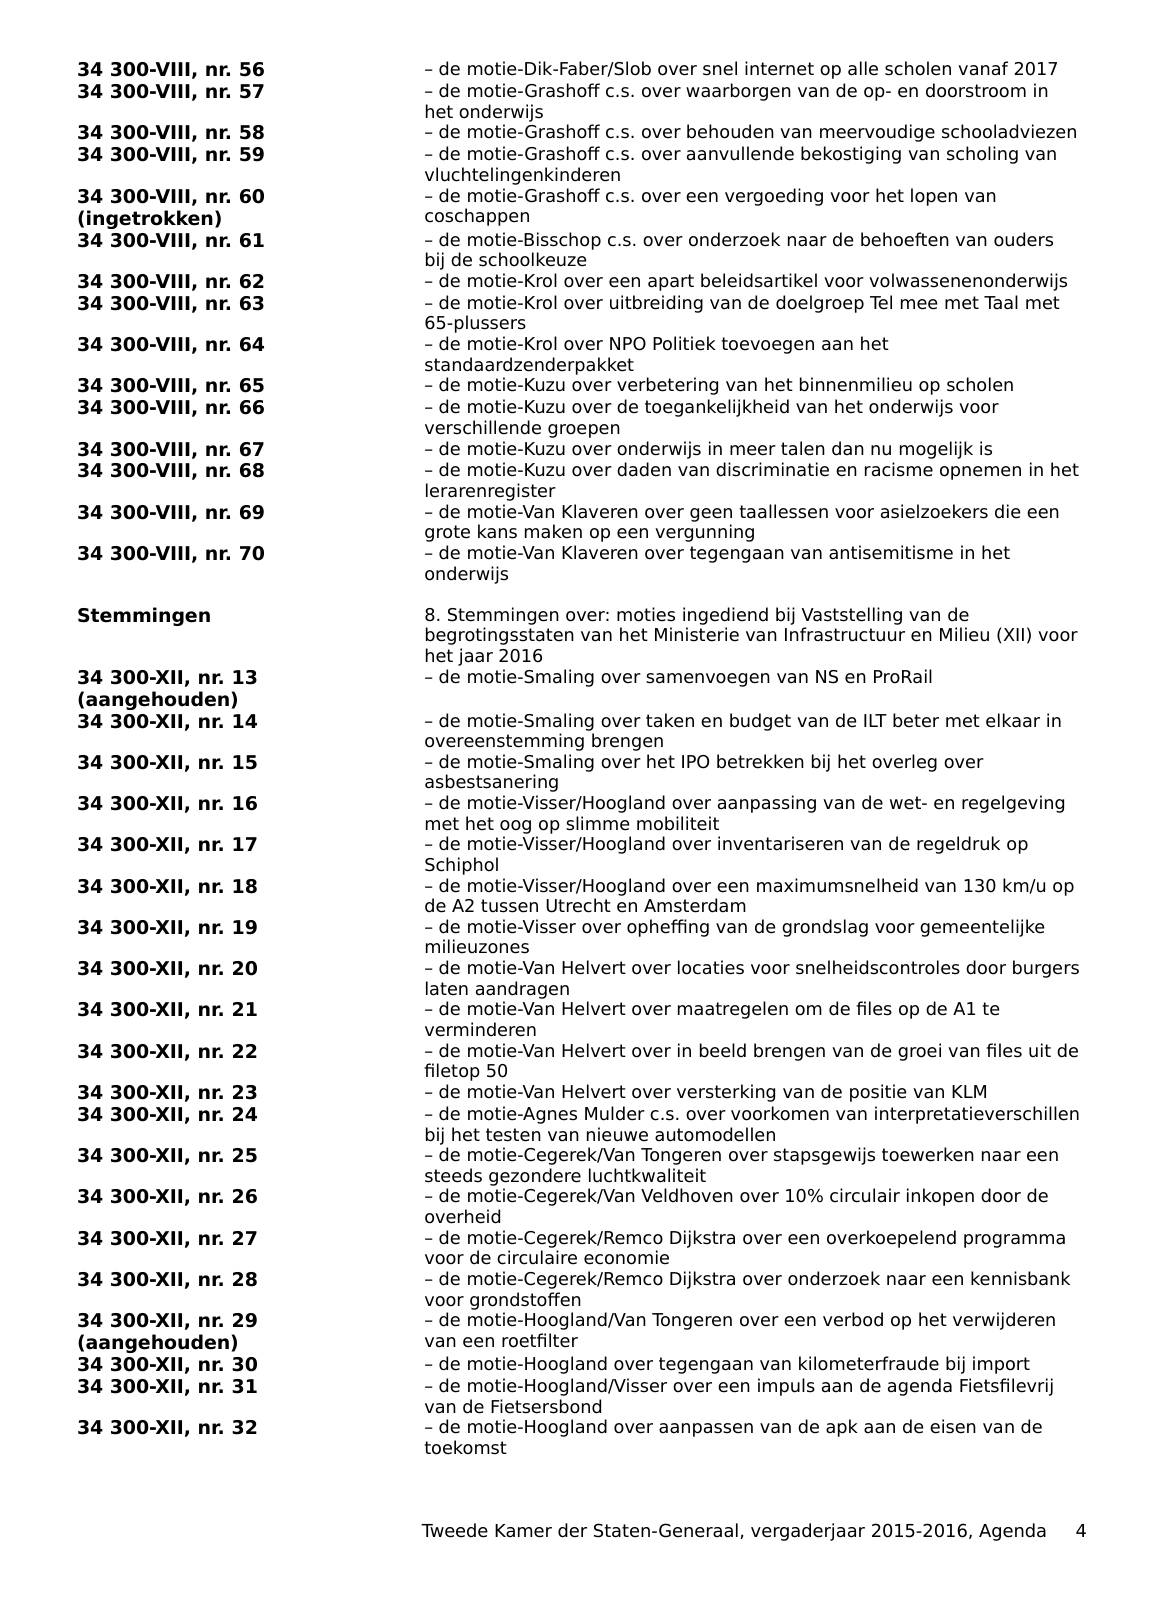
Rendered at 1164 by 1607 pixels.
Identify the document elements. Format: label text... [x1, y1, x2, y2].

table_cell – de motie-Visser/Hoogland over een maximumsnelheid van 130 km/u op de A2 tussen Utrecht en Amsterdam [418, 876, 1087, 917]
table_cell [401, 543, 418, 584]
table_cell [401, 334, 418, 375]
table_cell [401, 793, 418, 834]
table_cell 34 300-XII, nr. 15 [77, 752, 401, 793]
table_cell 34 300-XII, nr. 19 [77, 917, 401, 958]
table_cell – de motie-Cegerek/Remco Dijkstra over een overkoepelend programma voor de circulaire economie [418, 1228, 1087, 1269]
table_cell [401, 1417, 418, 1458]
table_cell 34 300-VIII, nr. 57 [77, 81, 401, 122]
table_cell 34 300-XII, nr. 29 (aangehouden) [77, 1310, 401, 1354]
table_cell [401, 1104, 418, 1145]
table_cell [401, 752, 418, 793]
table_cell – de motie-Grashoff c.s. over behouden van meervoudige schooladviezen [418, 122, 1087, 144]
table_cell [401, 186, 418, 229]
table_cell – de motie-Kuzu over daden van discriminatie en racisme opnemen in het lerarenregister [418, 460, 1087, 502]
table_cell 34 300-VIII, nr. 61 [77, 230, 401, 271]
table_cell [401, 1310, 418, 1354]
table_cell – de motie-Smaling over het IPO betrekken bij het overleg over asbestsanering [418, 752, 1087, 793]
table_cell [401, 1354, 418, 1376]
table_cell 34 300-XII, nr. 23 [77, 1082, 401, 1104]
table_cell Stemmingen [77, 605, 401, 667]
table_cell – de motie-Visser over opheffing van de grondslag voor gemeentelijke milieuzones [418, 917, 1087, 958]
table_cell – de motie-Cegerek/Remco Dijkstra over onderzoek naar een kennisbank voor grondstoffen [418, 1269, 1087, 1310]
table_cell – de motie-Van Klaveren over geen taallessen voor asielzoekers die een grote kans maken op een vergunning [418, 502, 1087, 543]
table_cell [401, 1041, 418, 1082]
table_cell – de motie-Cegerek/Van Veldhoven over 10% circulair inkopen door de overheid [418, 1186, 1087, 1228]
table_cell – de motie-Kuzu over verbetering van het binnenmilieu op scholen [418, 375, 1087, 397]
table_cell [401, 711, 418, 752]
table_cell 34 300-VIII, nr. 66 [77, 397, 401, 438]
table_cell – de motie-Hoogland over tegengaan van kilometerfraude bij import [418, 1354, 1087, 1376]
table_cell – de motie-Van Helvert over locaties voor snelheidscontroles door burgers laten aandragen [418, 958, 1087, 999]
table_cell 34 300-VIII, nr. 69 [77, 502, 401, 543]
table_cell 8. Stemmingen over: moties ingediend bij Vaststelling van de begrotingsstaten van het Ministerie van Infrastructuur en Milieu (XII) voor het jaar 2016 [418, 605, 1087, 667]
table_cell [401, 1082, 418, 1104]
table_cell – de motie-Krol over uitbreiding van de doelgroep Tel mee met Taal met 65-plussers [418, 293, 1087, 334]
table_cell 34 300-XII, nr. 18 [77, 876, 401, 917]
table_cell [401, 1145, 418, 1186]
table_cell – de motie-Van Klaveren over tegengaan van antisemitisme in het onderwijs [418, 543, 1087, 584]
table_cell [401, 917, 418, 958]
table_cell 34 300-VIII, nr. 56 [77, 59, 401, 81]
table_cell – de motie-Grashoff c.s. over een vergoeding voor het lopen van coschappen [418, 186, 1087, 229]
table_cell 34 300-VIII, nr. 59 [77, 144, 401, 186]
table_cell – de motie-Visser/Hoogland over aanpassing van de wet- en regelgeving met het oog op slimme mobiliteit [418, 793, 1087, 834]
table_cell [401, 144, 418, 186]
table_cell [401, 1228, 418, 1269]
table_cell 34 300-XII, nr. 17 [77, 834, 401, 876]
table_cell 34 300-XII, nr. 31 [77, 1376, 401, 1417]
table_cell [401, 460, 418, 502]
table_cell – de motie-Kuzu over de toegankelijkheid van het onderwijs voor verschillende groepen [418, 397, 1087, 438]
table_cell – de motie-Krol over NPO Politiek toevoegen aan het standaardzenderpakket [418, 334, 1087, 375]
table_cell [401, 293, 418, 334]
table_cell [401, 230, 418, 271]
table_cell 34 300-XII, nr. 25 [77, 1145, 401, 1186]
table_cell 34 300-XII, nr. 26 [77, 1186, 401, 1228]
table_cell 34 300-VIII, nr. 68 [77, 460, 401, 502]
table_cell [401, 876, 418, 917]
table_cell – de motie-Visser/Hoogland over inventariseren van de regeldruk op Schiphol [418, 834, 1087, 876]
table_cell 34 300-VIII, nr. 64 [77, 334, 401, 375]
table_cell 34 300-XII, nr. 20 [77, 958, 401, 999]
table_cell 34 300-XII, nr. 32 [77, 1417, 401, 1458]
table_cell – de motie-Dik-Faber/Slob over snel internet op alle scholen vanaf 2017 [418, 59, 1087, 81]
table_cell [401, 439, 418, 460]
table_cell – de motie-Cegerek/Van Tongeren over stapsgewijs toewerken naar een steeds gezondere luchtkwaliteit [418, 1145, 1087, 1186]
table_cell 34 300-XII, nr. 16 [77, 793, 401, 834]
table_cell – de motie-Grashoff c.s. over waarborgen van de op- en doorstroom in het onderwijs [418, 81, 1087, 122]
table_cell – de motie-Hoogland over aanpassen van de apk aan de eisen van de toekomst [418, 1417, 1087, 1458]
table_cell 34 300-XII, nr. 27 [77, 1228, 401, 1269]
table_cell [401, 958, 418, 999]
table_cell [401, 122, 418, 144]
table_cell – de motie-Smaling over taken en budget van de ILT beter met elkaar in overeenstemming brengen [418, 711, 1087, 752]
table_cell [401, 375, 418, 397]
table_cell 34 300-VIII, nr. 63 [77, 293, 401, 334]
table_cell 34 300-VIII, nr. 62 [77, 271, 401, 293]
table_cell – de motie-Kuzu over onderwijs in meer talen dan nu mogelijk is [418, 439, 1087, 460]
table_cell 34 300-XII, nr. 21 [77, 999, 401, 1041]
table_cell – de motie-Hoogland/Visser over een impuls aan de agenda Fietsfilevrij van de Fietsersbond [418, 1376, 1087, 1417]
table_cell 34 300-XII, nr. 14 [77, 711, 401, 752]
table_cell – de motie-Krol over een apart beleidsartikel voor volwassenenonderwijs [418, 271, 1087, 293]
table_cell [401, 271, 418, 293]
table_cell [401, 59, 418, 81]
table_cell [401, 834, 418, 876]
table_cell [401, 605, 418, 667]
table_cell 34 300-XII, nr. 24 [77, 1104, 401, 1145]
table_cell – de motie-Van Helvert over maatregelen om de files op de A1 te verminderen [418, 999, 1087, 1041]
table_cell [401, 1376, 418, 1417]
table_cell – de motie-Grashoff c.s. over aanvullende bekostiging van scholing van vluchtelingenkinderen [418, 144, 1087, 186]
table_cell 34 300-VIII, nr. 60 (ingetrokken) [77, 186, 401, 229]
table_cell [401, 1269, 418, 1310]
table_cell [401, 397, 418, 438]
table_cell 34 300-XII, nr. 30 [77, 1354, 401, 1376]
table_cell – de motie-Van Helvert over in beeld brengen van de groei van files uit de filetop 50 [418, 1041, 1087, 1082]
table_cell 34 300-XII, nr. 28 [77, 1269, 401, 1310]
table_cell [401, 81, 418, 122]
table_cell – de motie-Van Helvert over versterking van de positie van KLM [418, 1082, 1087, 1104]
table_cell 34 300-VIII, nr. 67 [77, 439, 401, 460]
table_cell – de motie-Bisschop c.s. over onderzoek naar de behoeften van ouders bij de schoolkeuze [418, 230, 1087, 271]
table_cell – de motie-Hoogland/Van Tongeren over een verbod op het verwijderen van een roetfilter [418, 1310, 1087, 1354]
table_cell [401, 502, 418, 543]
table_cell – de motie-Smaling over samenvoegen van NS en ProRail [418, 667, 1087, 711]
table_cell – de motie-Agnes Mulder c.s. over voorkomen van interpretatieverschillen bij het testen van nieuwe automodellen [418, 1104, 1087, 1145]
table_cell 34 300-XII, nr. 22 [77, 1041, 401, 1082]
table_cell 34 300-XII, nr. 13 (aangehouden) [77, 667, 401, 711]
table_cell [401, 999, 418, 1041]
table_cell 34 300-VIII, nr. 65 [77, 375, 401, 397]
table_cell 34 300-VIII, nr. 58 [77, 122, 401, 144]
table_cell 34 300-VIII, nr. 70 [77, 543, 401, 584]
table_cell [401, 667, 418, 711]
table_cell [401, 1186, 418, 1228]
table_cell [418, 584, 1087, 605]
table_cell [77, 584, 401, 605]
table_cell [401, 584, 418, 605]
